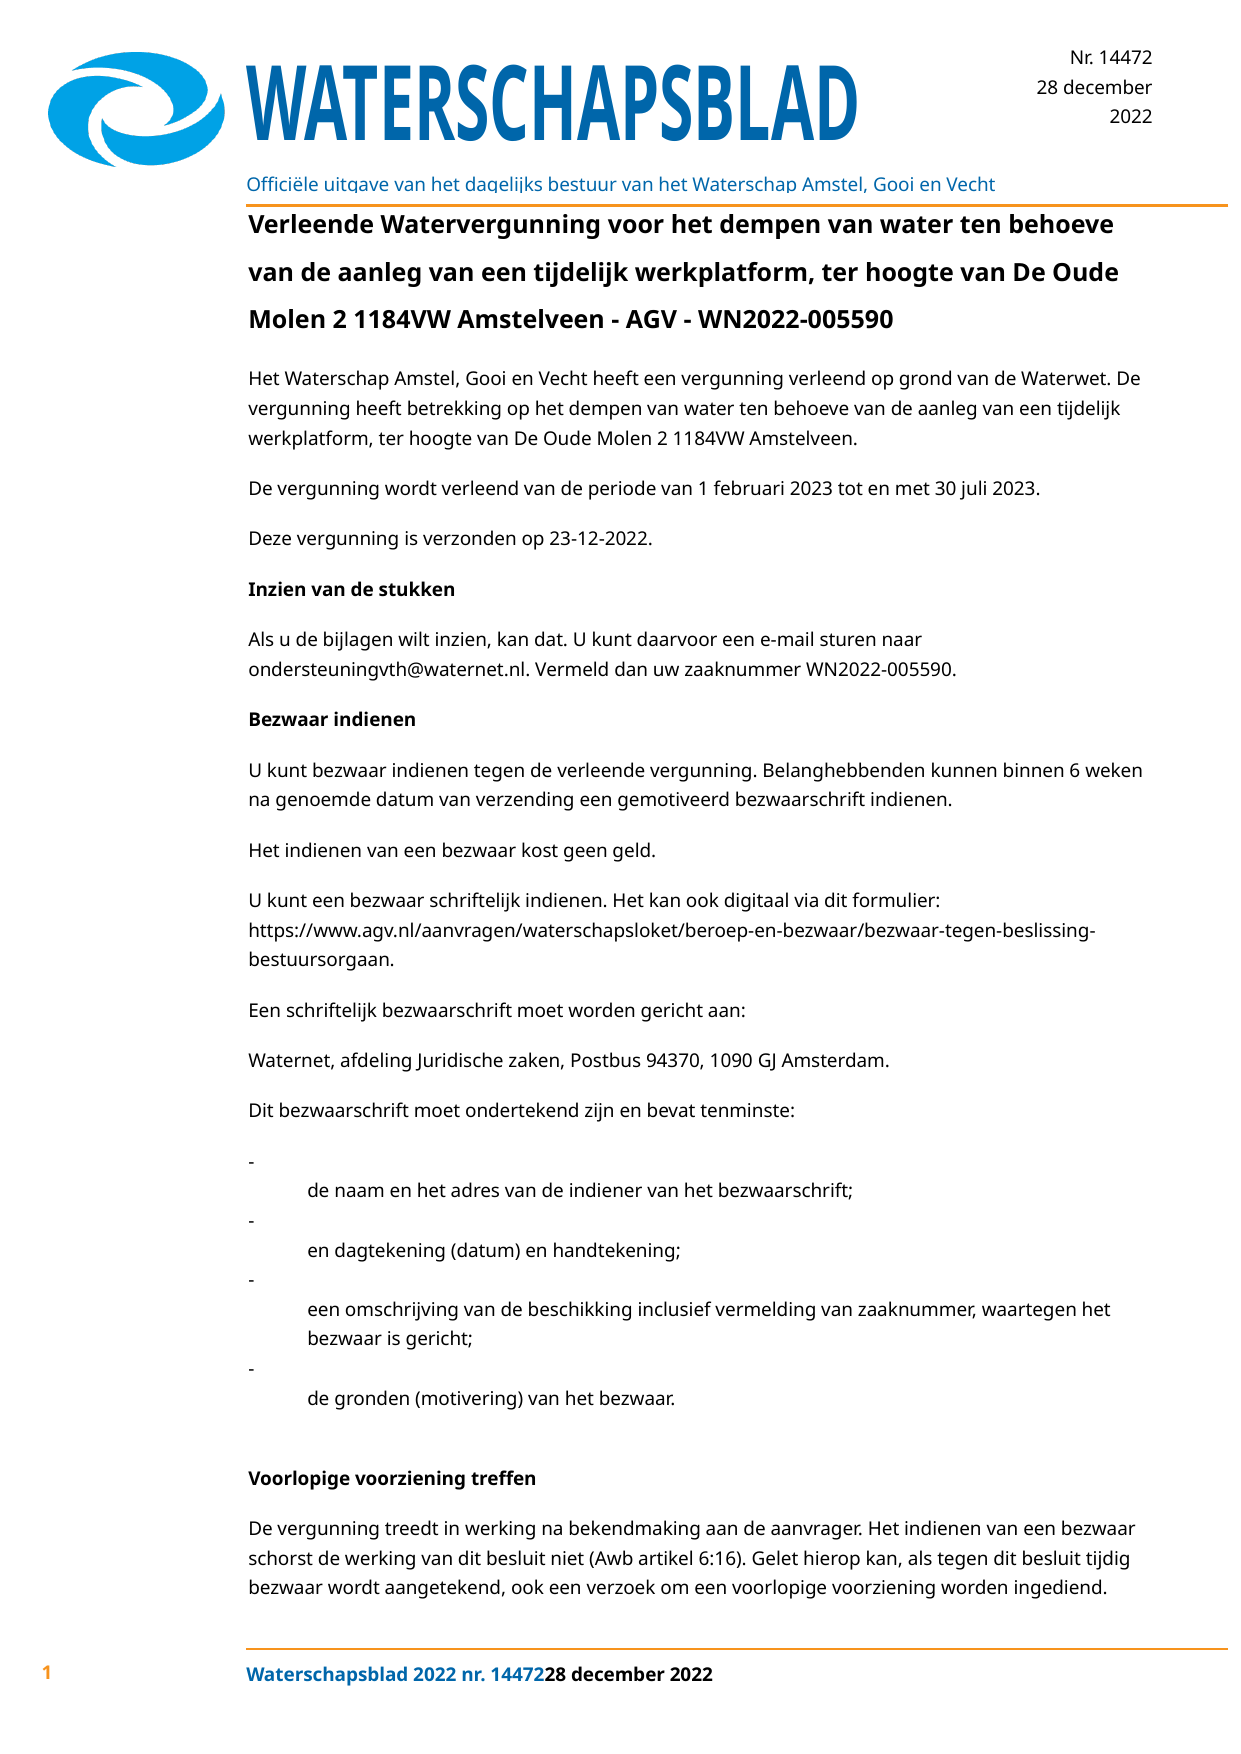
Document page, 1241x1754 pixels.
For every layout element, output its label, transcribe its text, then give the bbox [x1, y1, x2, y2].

text Een schriftelijk bezwaarschrift moet worden gericht aan: [248, 997, 1152, 1022]
text De vergunning wordt verleend van de periode van 1 februari 2023 tot en met 30 juli 2023. [248, 475, 1152, 501]
list een omschrijving van de beschikking inclusief vermelding van zaaknummer, waartegen het bezwaar is gericht; [248, 1296, 1152, 1351]
text Verleende Watervergunning voor het dempen van water ten behoeve van de aanleg van een tijdelijk werkplatform, ter hoogte van De Oude Molen 2 1184VW Amstelveen - AGV - WN2022-005590 [248, 207, 1152, 336]
list en dagtekening (datum) en handtekening; [248, 1237, 1152, 1262]
text Voorlopige voorziening treffen [248, 1465, 1152, 1490]
text U kunt een bezwaar schriftelijk indienen. Het kan ook digitaal via dit formulier: https://www.agv.nl/aanvragen/waterschapsloket/beroep-en-bezwaar/bezwaar-tegen-beslissing-bestuursorgaan. [248, 887, 1152, 972]
text Waternet, afdeling Juridische zaken, Postbus 94370, 1090 GJ Amsterdam. [248, 1047, 1152, 1073]
text U kunt bezwaar indienen tegen de verleende vergunning. Belanghebbenden kunnen binnen 6 weken na genoemde datum van verzending een gemotiveerd bezwaarschrift indienen. [248, 757, 1152, 812]
text De vergunning treedt in werking na bekendmaking aan de aanvrager. Het indienen van een bezwaar schorst de werking van dit besluit niet (Awb artikel 6:16). Gelet hierop kan, als tegen dit besluit tijdig bezwaar wordt aangetekend, ook een verzoek om een voorlopige voorziening worden ingediend. [248, 1515, 1152, 1600]
text Inzien van de stukken [248, 576, 1152, 602]
text Bezwaar indienen [248, 706, 1152, 732]
text Dit bezwaarschrift moet ondertekend zijn en bevat tenminste: [248, 1098, 1152, 1123]
text Als u de bijlagen wilt inzien, kan dat. U kunt daarvoor een e-mail sturen naar ondersteuningvth@waternet.nl. Vermeld dan uw zaaknummer WN2022-005590. [248, 626, 1152, 682]
picture [41, 47, 231, 172]
list de gronden (motivering) van het bezwaar. [248, 1385, 1152, 1410]
list de naam en het adres van de indiener van het bezwaarschrift; [248, 1178, 1152, 1203]
text Het Waterschap Amstel, Gooi en Vecht heeft een vergunning verleend op grond van de Waterwet. De vergunning heeft betrekking op het dempen van water ten behoeve van de aanleg van een tijdelijk werkplatform, ter hoogte van De Oude Molen 2 1184VW Amstelveen. [248, 366, 1152, 450]
text Deze vergunning is verzonden op 23-12-2022. [248, 526, 1152, 551]
text Het indienen van een bezwaar kost geen geld. [248, 837, 1152, 862]
